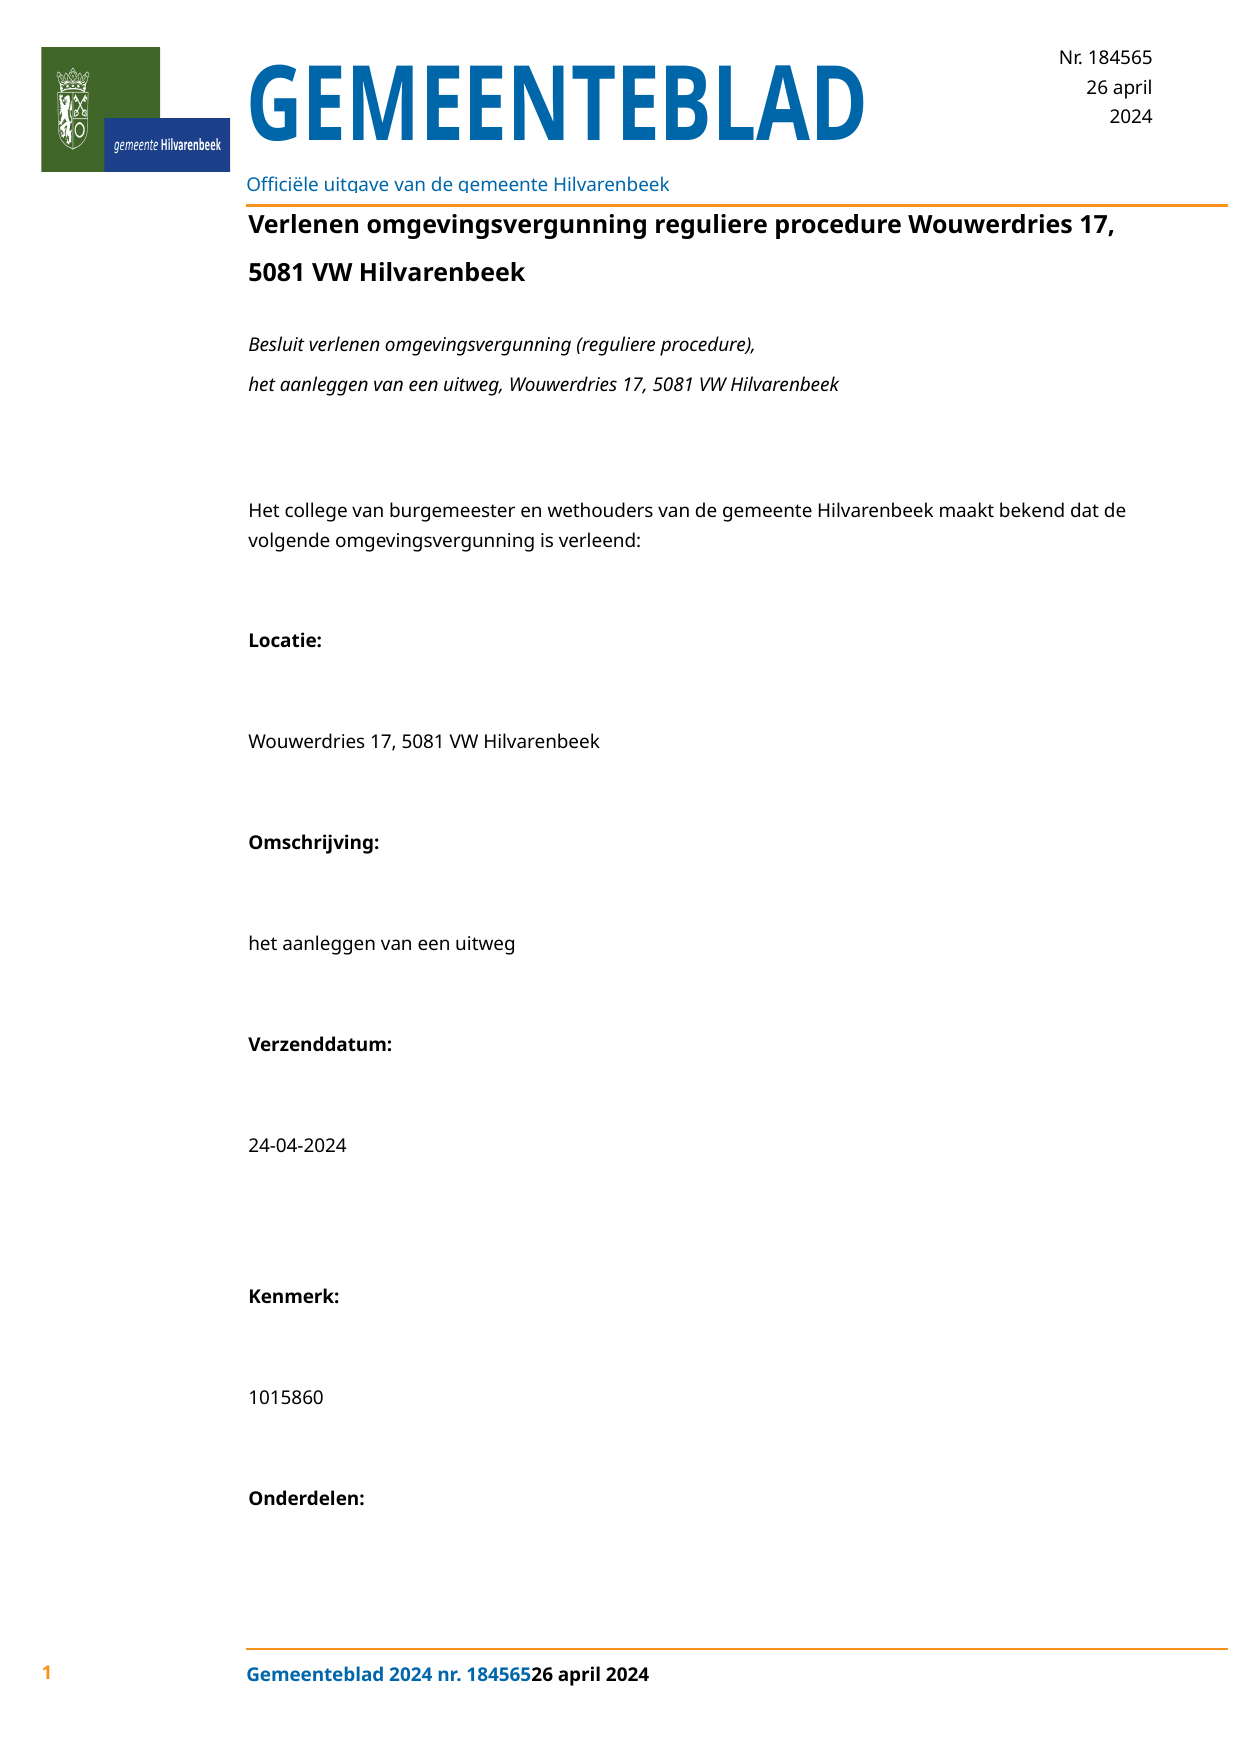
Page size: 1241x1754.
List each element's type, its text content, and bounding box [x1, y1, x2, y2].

text Omschrijving: [248, 829, 1152, 855]
text Verlenen omgevingsvergunning reguliere procedure Wouwerdries 17, 5081 VW Hilvarenbeek [248, 207, 1152, 288]
text 1015860 [248, 1384, 1152, 1410]
text het aanleggen van een uitweg [248, 930, 1152, 956]
text Onderdelen: [248, 1485, 1152, 1511]
picture [41, 47, 231, 172]
text het aanleggen van een uitweg, Wouwerdries 17, 5081 VW Hilvarenbeek [248, 371, 1152, 396]
text 24-04-2024 [248, 1132, 1152, 1158]
text Besluit verlenen omgevingsvergunning (reguliere procedure), [248, 331, 1152, 357]
text Het college van burgemeester en wethouders van de gemeente Hilvarenbeek maakt bekend dat de volgende omgevingsvergunning is verleend: [248, 497, 1152, 553]
text Wouwerdries 17, 5081 VW Hilvarenbeek [248, 728, 1152, 754]
text Locatie: [248, 628, 1152, 653]
text Kenmerk: [248, 1283, 1152, 1309]
text Verzenddatum: [248, 1031, 1152, 1057]
